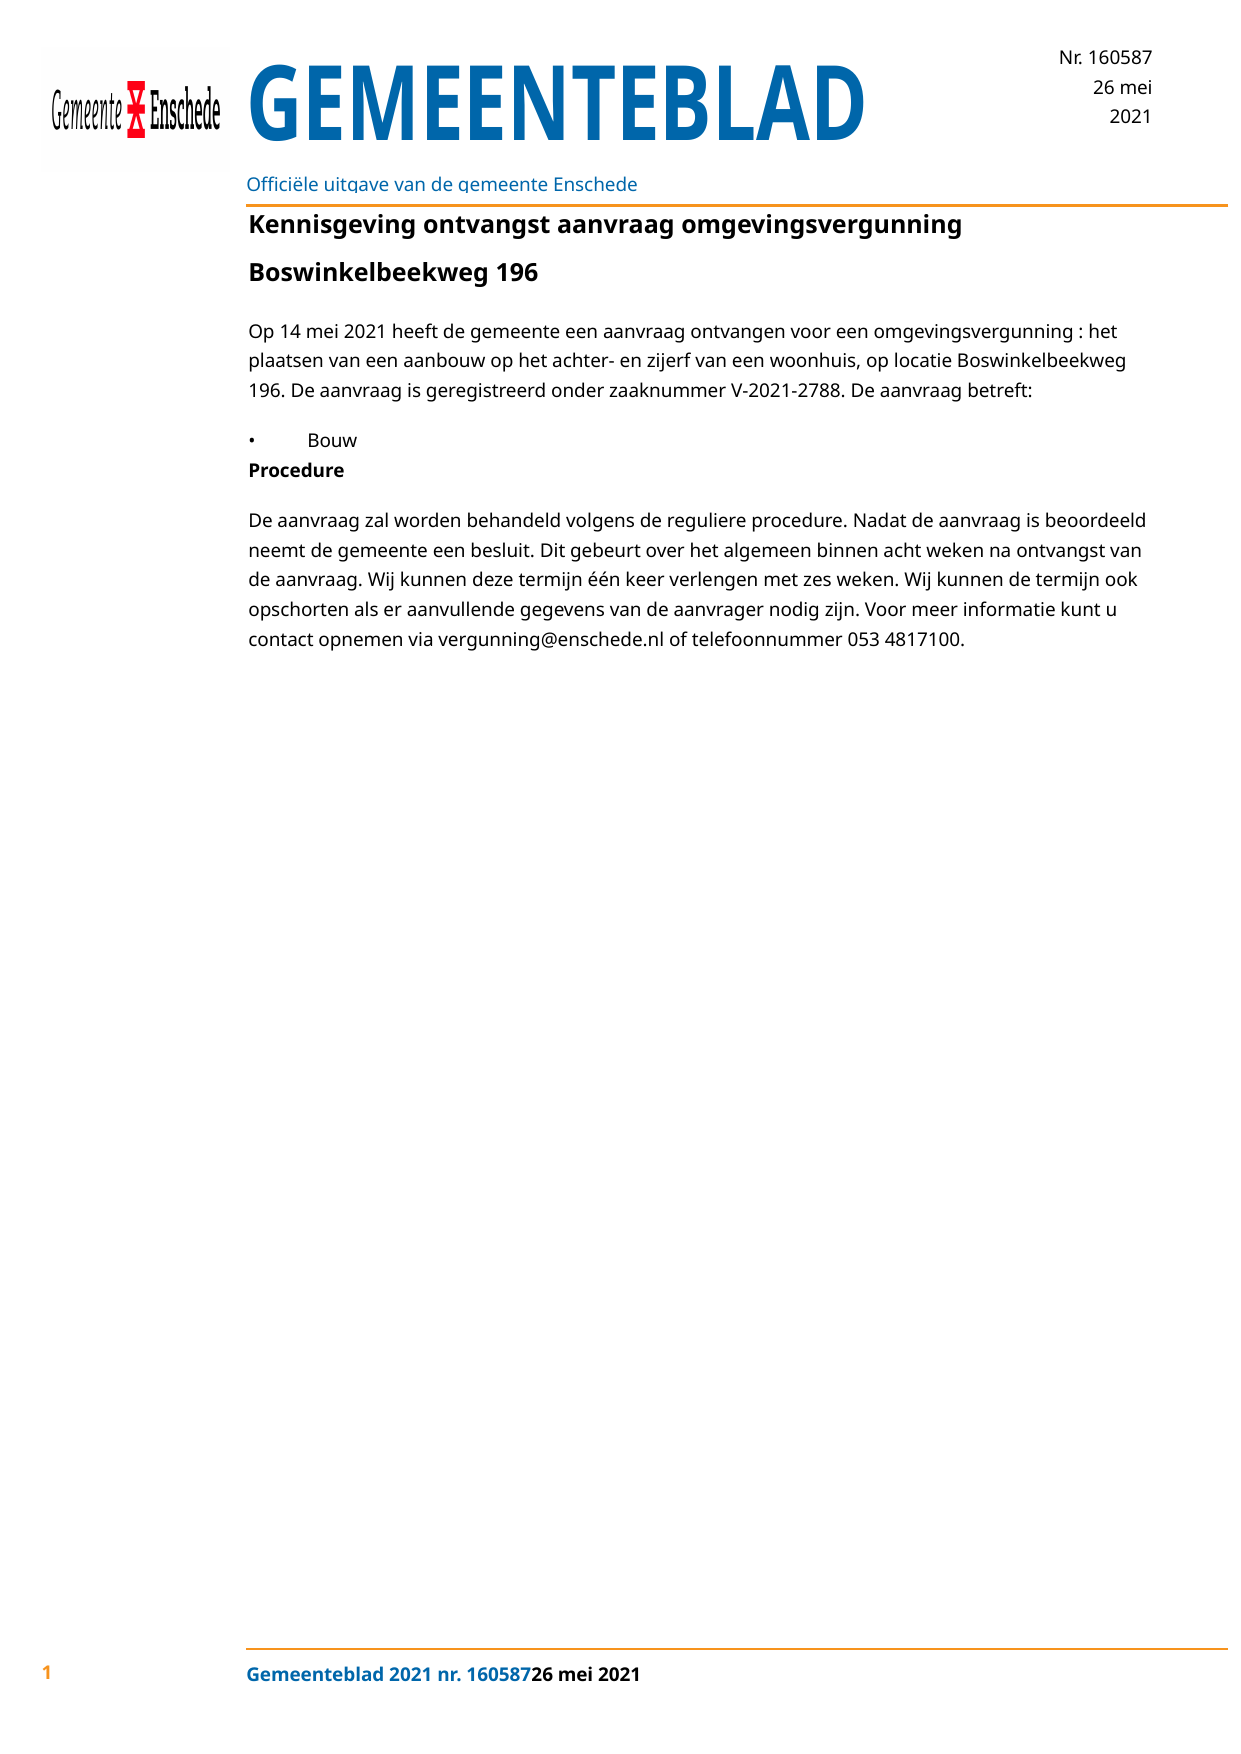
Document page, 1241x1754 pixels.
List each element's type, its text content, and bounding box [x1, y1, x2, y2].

text Procedure [248, 457, 1152, 483]
text Kennisgeving ontvangst aanvraag omgevingsvergunning Boswinkelbeekweg 196 [248, 207, 1152, 288]
list Bouw [248, 427, 1152, 453]
picture [41, 47, 231, 172]
text Op 14 mei 2021 heeft de gemeente een aanvraag ontvangen voor een omgevingsvergunning : het plaatsen van een aanbouw op het achter- en zijerf van een woonhuis, op locatie Boswinkelbeekweg 196. De aanvraag is geregistreerd onder zaaknummer V-2021-2788. De aanvraag betreft: [248, 318, 1152, 403]
text De aanvraag zal worden behandeld volgens de reguliere procedure. Nadat de aanvraag is beoordeeld neemt de gemeente een besluit. Dit gebeurt over het algemeen binnen acht weken na ontvangst van de aanvraag. Wij kunnen deze termijn één keer verlengen met zes weken. Wij kunnen de termijn ook opschorten als er aanvullende gegevens van de aanvrager nodig zijn. Voor meer informatie kunt u contact opnemen via vergunning@enschede.nl of telefoonnummer 053 4817100. [248, 507, 1152, 652]
